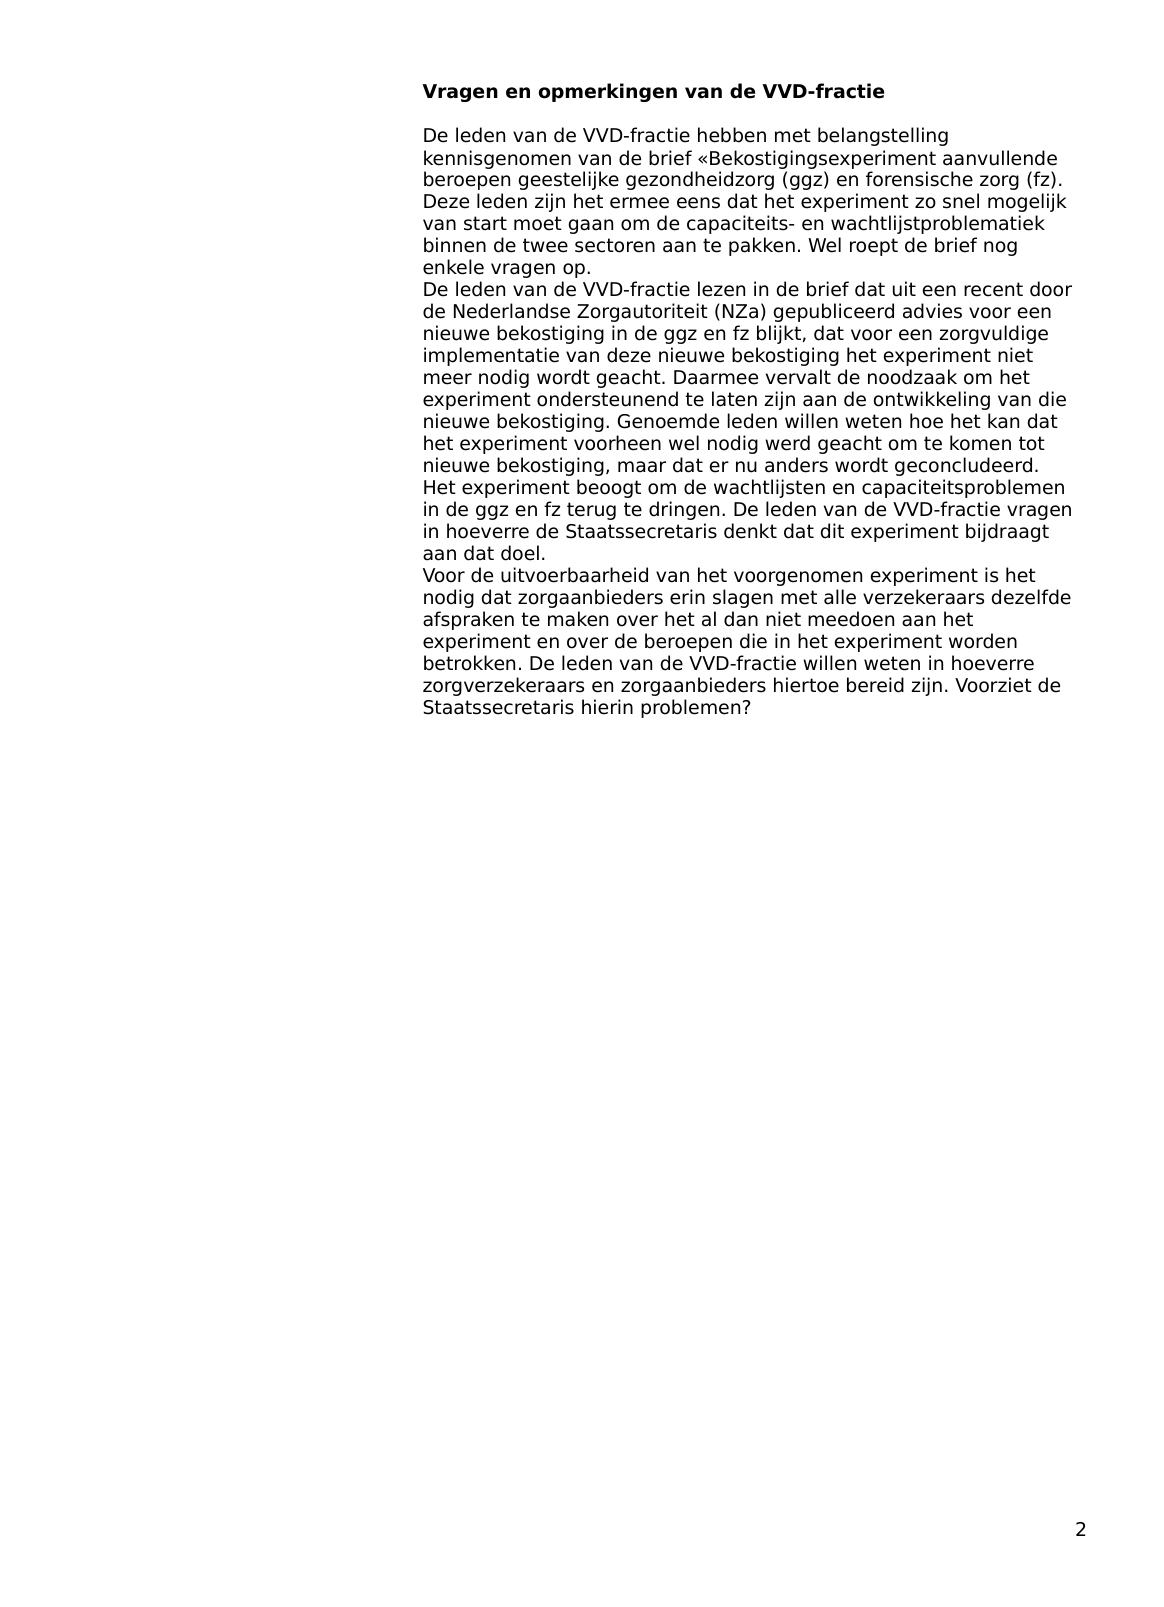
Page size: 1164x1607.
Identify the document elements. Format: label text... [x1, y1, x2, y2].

text Het experiment beoogt om de wachtlijsten en capaciteitsproblemen in de ggz en fz terug te dringen. De leden van de VVD-fractie vragen in hoeverre de Staatssecretaris denkt dat dit experiment bijdraagt aan dat doel. [422, 477, 1087, 565]
text De leden van de VVD-fractie lezen in de brief dat uit een recent door de Nederlandse Zorgautoriteit (NZa) gepubliceerd advies voor een nieuwe bekostiging in de ggz en fz blijkt, dat voor een zorgvuldige implementatie van deze nieuwe bekostiging het experiment niet meer nodig wordt geacht. Daarmee vervalt de noodzaak om het experiment ondersteunend te laten zijn aan de ontwikkeling van die nieuwe bekostiging. Genoemde leden willen weten hoe het kan dat het experiment voorheen wel nodig werd geacht om te komen tot nieuwe bekostiging, maar dat er nu anders wordt geconcludeerd. [422, 279, 1087, 477]
text De leden van de VVD-fractie hebben met belangstelling kennisgenomen van de brief «Bekostigingsexperiment aanvullende beroepen geestelijke gezondheidzorg (ggz) en forensische zorg (fz). Deze leden zijn het ermee eens dat het experiment zo snel mogelijk van start moet gaan om de capaciteits- en wachtlijstproblematiek binnen de twee sectoren aan te pakken. Wel roept de brief nog enkele vragen op. [422, 125, 1087, 279]
text Voor de uitvoerbaarheid van het voorgenomen experiment is het nodig dat zorgaanbieders erin slagen met alle verzekeraars dezelfde afspraken te maken over het al dan niet meedoen aan het experiment en over de beroepen die in het experiment worden betrokken. De leden van de VVD-fractie willen weten in hoeverre zorgverzekeraars en zorgaanbieders hiertoe bereid zijn. Voorziet de Staatssecretaris hierin problemen? [422, 565, 1087, 719]
subtitle Vragen en opmerkingen van de VVD-fractie [422, 81, 1087, 103]
